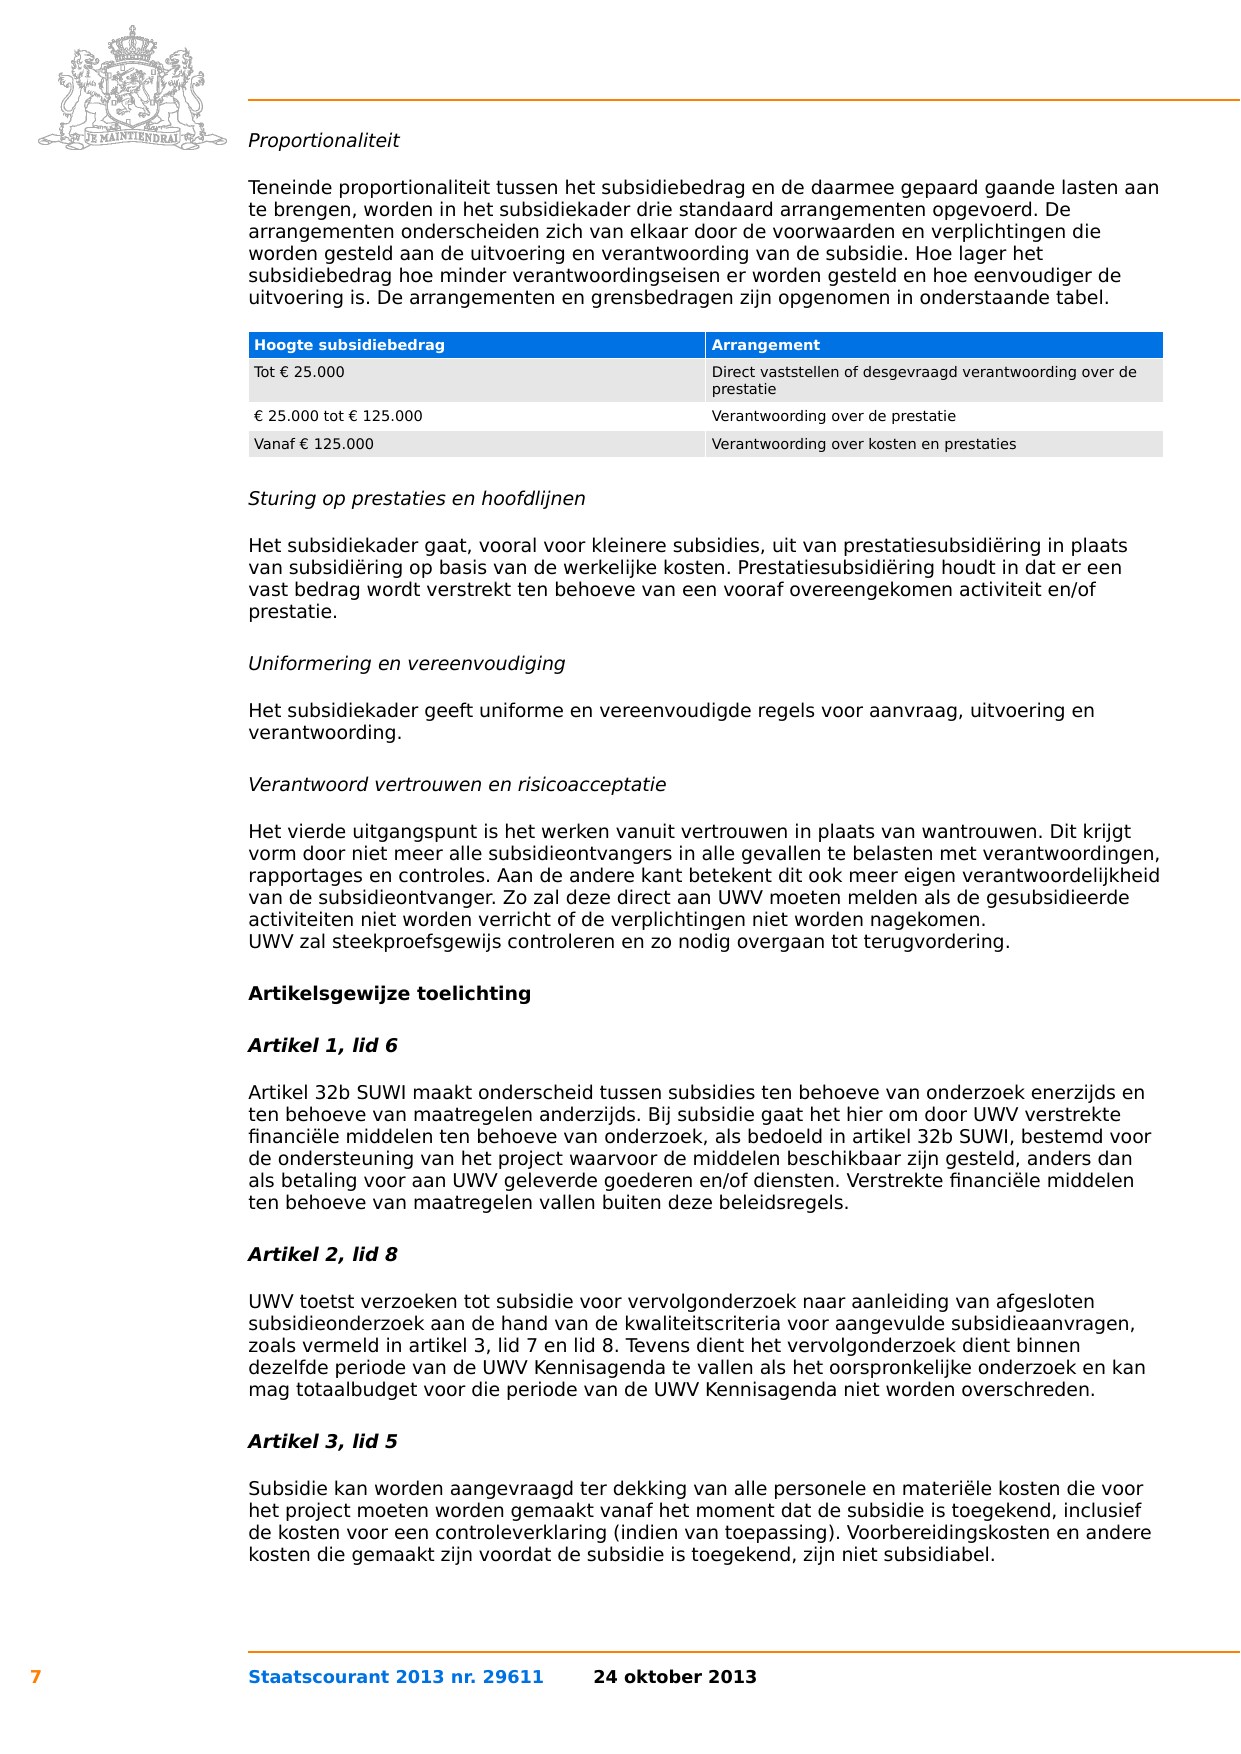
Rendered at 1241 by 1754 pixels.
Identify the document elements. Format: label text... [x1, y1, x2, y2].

subtitle Proportionaliteit [248, 130, 1163, 152]
text Het subsidiekader gaat, vooral voor kleinere subsidies, uit van prestatiesubsidiëring in plaats van subsidiëring op basis van de werkelijke kosten. Prestatiesubsidiëring houdt in dat er een vast bedrag wordt verstrekt ten behoeve van een vooraf overeengekomen activiteit en/of prestatie. [248, 535, 1163, 623]
subtitle Uniformering en vereenvoudiging [248, 653, 1163, 675]
table_cell € 25.000 tot € 125.000 [249, 404, 705, 430]
subtitle Artikelsgewijze toelichting [248, 983, 1163, 1005]
table_cell Verantwoording over kosten en prestaties [706, 431, 1163, 457]
text Het vierde uitgangspunt is het werken vanuit vertrouwen in plaats van wantrouwen. Dit krijgt vorm door niet meer alle subsidieontvangers in alle gevallen te belasten met verantwoordingen, rapportages en controles. Aan de andere kant betekent dit ook meer eigen verantwoordelijkheid van de subsidieontvanger. Zo zal deze direct aan UWV moeten melden als de gesubsidieerde activiteiten niet worden verricht of de verplichtingen niet worden nagekomen. [248, 821, 1163, 931]
subtitle Artikel 3, lid 5 [248, 1431, 1163, 1453]
table_cell Tot € 25.000 [249, 359, 705, 402]
table_cell Vanaf € 125.000 [249, 431, 705, 457]
table_cell Direct vaststellen of desgevraagd verantwoording over de prestatie [706, 359, 1163, 402]
subtitle Sturing op prestaties en hoofdlijnen [248, 488, 1163, 510]
text Het subsidiekader geeft uniforme en vereenvoudigde regels voor aanvraag, uitvoering en verantwoording. [248, 700, 1163, 744]
table_cell Verantwoording over de prestatie [706, 404, 1163, 430]
text Artikel 32b SUWI maakt onderscheid tussen subsidies ten behoeve van onderzoek enerzijds en ten behoeve van maatregelen anderzijds. Bij subsidie gaat het hier om door UWV verstrekte financiële middelen ten behoeve van onderzoek, als bedoeld in artikel 32b SUWI, bestemd voor de ondersteuning van het project waarvoor de middelen beschikbaar zijn gesteld, anders dan als betaling voor aan UWV geleverde goederen en/of diensten. Verstrekte financiële middelen ten behoeve van maatregelen vallen buiten deze beleidsregels. [248, 1082, 1163, 1214]
table_header Hoogte subsidiebedrag [249, 332, 705, 358]
subtitle Verantwoord vertrouwen en risicoacceptatie [248, 774, 1163, 796]
table_header Arrangement [706, 332, 1163, 358]
text Subsidie kan worden aangevraagd ter dekking van alle personele en materiële kosten die voor het project moeten worden gemaakt vanaf het moment dat de subsidie is toegekend, inclusief de kosten voor een controleverklaring (indien van toepassing). Voorbereidingskosten en andere kosten die gemaakt zijn voordat de subsidie is toegekend, zijn niet subsidiabel. [248, 1478, 1163, 1566]
text UWV zal steekproefsgewijs controleren en zo nodig overgaan tot terugvordering. [248, 931, 1163, 953]
text Teneinde proportionaliteit tussen het subsidiebedrag en de daarmee gepaard gaande lasten aan te brengen, worden in het subsidiekader drie standaard arrangementen opgevoerd. De arrangementen onderscheiden zich van elkaar door de voorwaarden en verplichtingen die worden gesteld aan de uitvoering en verantwoording van de subsidie. Hoe lager het subsidiebedrag hoe minder verantwoordingseisen er worden gesteld en hoe eenvoudiger de uitvoering is. De arrangementen en grensbedragen zijn opgenomen in onderstaande tabel. [248, 177, 1163, 309]
text UWV toetst verzoeken tot subsidie voor vervolgonderzoek naar aanleiding van afgesloten subsidieonderzoek aan de hand van de kwaliteitscriteria voor aangevulde subsidieaanvragen, zoals vermeld in artikel 3, lid 7 en lid 8. Tevens dient het vervolgonderzoek dient binnen dezelfde periode van de UWV Kennisagenda te vallen als het oorspronkelijke onderzoek en kan mag totaalbudget voor die periode van de UWV Kennisagenda niet worden overschreden. [248, 1291, 1163, 1401]
picture [38, 25, 227, 150]
subtitle Artikel 2, lid 8 [248, 1244, 1163, 1266]
subtitle Artikel 1, lid 6 [248, 1035, 1163, 1057]
